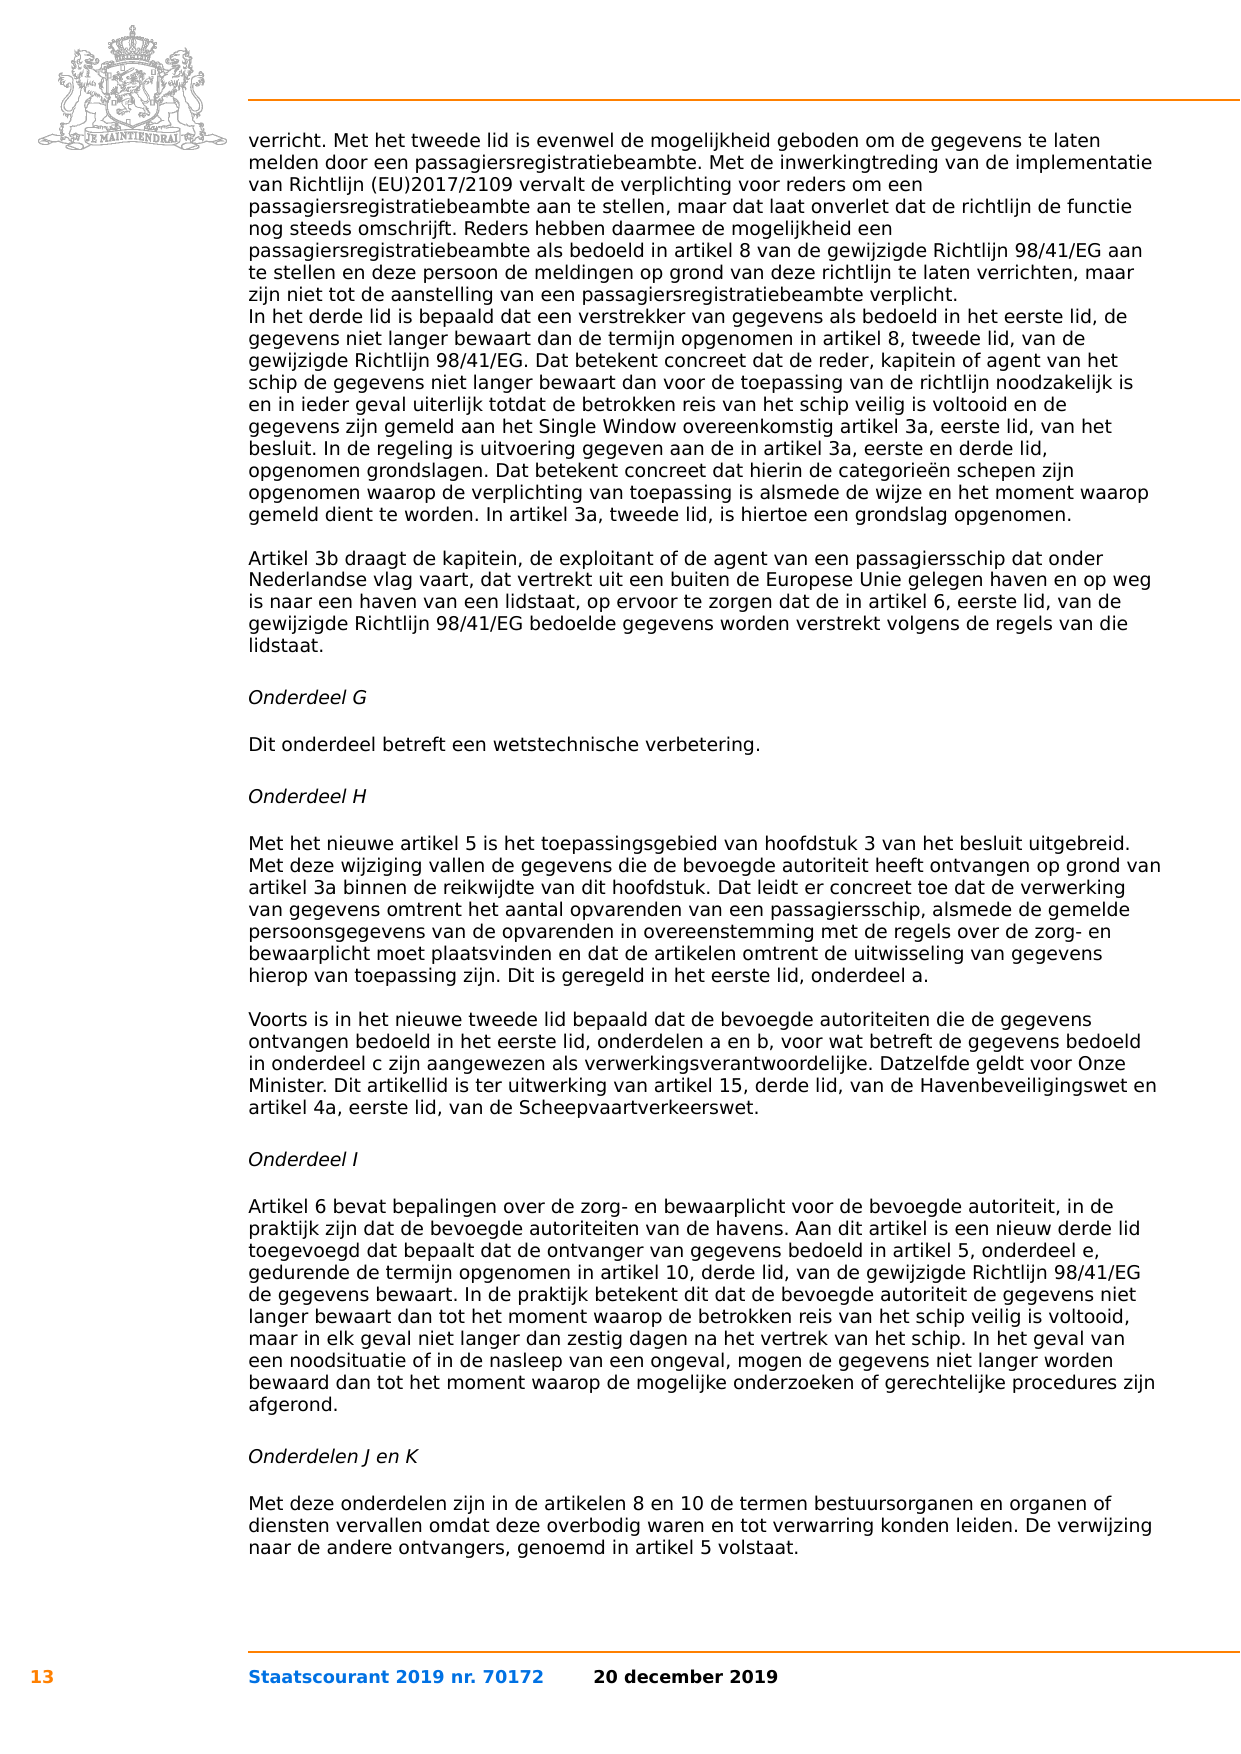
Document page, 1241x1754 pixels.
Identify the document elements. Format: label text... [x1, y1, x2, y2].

text Met het nieuwe artikel 5 is het toepassingsgebied van hoofdstuk 3 van het besluit uitgebreid. Met deze wijziging vallen de gegevens die de bevoegde autoriteit heeft ontvangen op grond van artikel 3a binnen de reikwijdte van dit hoofdstuk. Dat leidt er concreet toe dat de verwerking van gegevens omtrent het aantal opvarenden van een passagiersschip, alsmede de gemelde persoonsgegevens van de opvarenden in overeenstemming met de regels over de zorg- en bewaarplicht moet plaatsvinden en dat de artikelen omtrent de uitwisseling van gegevens hierop van toepassing zijn. Dit is geregeld in het eerste lid, onderdeel a. [248, 833, 1163, 987]
text verricht. Met het tweede lid is evenwel de mogelijkheid geboden om de gegevens te laten melden door een passagiersregistratiebeambte. Met de inwerkingtreding van de implementatie van Richtlijn (EU)2017/2109 vervalt de verplichting voor reders om een passagiersregistratiebeambte aan te stellen, maar dat laat onverlet dat de richtlijn de functie nog steeds omschrijft. Reders hebben daarmee de mogelijkheid een passagiersregistratiebeambte als bedoeld in artikel 8 van de gewijzigde Richtlijn 98/41/EG aan te stellen en deze persoon de meldingen op grond van deze richtlijn te laten verrichten, maar zijn niet tot de aanstelling van een passagiersregistratiebeambte verplicht. [248, 130, 1163, 306]
subtitle Onderdeel I [248, 1149, 1163, 1171]
text Artikel 6 bevat bepalingen over de zorg- en bewaarplicht voor de bevoegde autoriteit, in de praktijk zijn dat de bevoegde autoriteiten van de havens. Aan dit artikel is een nieuw derde lid toegevoegd dat bepaalt dat de ontvanger van gegevens bedoeld in artikel 5, onderdeel e, gedurende de termijn opgenomen in artikel 10, derde lid, van de gewijzigde Richtlijn 98/41/EG de gegevens bewaart. In de praktijk betekent dit dat de bevoegde autoriteit de gegevens niet langer bewaart dan tot het moment waarop de betrokken reis van het schip veilig is voltooid, maar in elk geval niet langer dan zestig dagen na het vertrek van het schip. In het geval van een noodsituatie of in de nasleep van een ongeval, mogen de gegevens niet langer worden bewaard dan tot het moment waarop de mogelijke onderzoeken of gerechtelijke procedures zijn afgerond. [248, 1196, 1163, 1416]
picture [38, 25, 227, 150]
text Met deze onderdelen zijn in de artikelen 8 en 10 de termen bestuursorganen en organen of diensten vervallen omdat deze overbodig waren en tot verwarring konden leiden. De verwijzing naar de andere ontvangers, genoemd in artikel 5 volstaat. [248, 1493, 1163, 1558]
subtitle Onderdeel G [248, 687, 1163, 709]
text Voorts is in het nieuwe tweede lid bepaald dat de bevoegde autoriteiten die de gegevens ontvangen bedoeld in het eerste lid, onderdelen a en b, voor wat betreft de gegevens bedoeld in onderdeel c zijn aangewezen als verwerkingsverantwoordelijke. Datzelfde geldt voor Onze Minister. Dit artikellid is ter uitwerking van artikel 15, derde lid, van de Havenbeveiligingswet en artikel 4a, eerste lid, van de Scheepvaartverkeerswet. [248, 1009, 1163, 1119]
subtitle Onderdelen J en K [248, 1446, 1163, 1468]
subtitle Onderdeel H [248, 786, 1163, 808]
text Artikel 3b draagt de kapitein, de exploitant of de agent van een passagiersschip dat onder Nederlandse vlag vaart, dat vertrekt uit een buiten de Europese Unie gelegen haven en op weg is naar een haven van een lidstaat, op ervoor te zorgen dat de in artikel 6, eerste lid, van de gewijzigde Richtlijn 98/41/EG bedoelde gegevens worden verstrekt volgens de regels van die lidstaat. [248, 547, 1163, 657]
text In het derde lid is bepaald dat een verstrekker van gegevens als bedoeld in het eerste lid, de gegevens niet langer bewaart dan de termijn opgenomen in artikel 8, tweede lid, van de gewijzigde Richtlijn 98/41/EG. Dat betekent concreet dat de reder, kapitein of agent van het schip de gegevens niet langer bewaart dan voor de toepassing van de richtlijn noodzakelijk is en in ieder geval uiterlijk totdat de betrokken reis van het schip veilig is voltooid en de gegevens zijn gemeld aan het Single Window overeenkomstig artikel 3a, eerste lid, van het besluit. In de regeling is uitvoering gegeven aan de in artikel 3a, eerste en derde lid, opgenomen grondslagen. Dat betekent concreet dat hierin de categorieën schepen zijn opgenomen waarop de verplichting van toepassing is alsmede de wijze en het moment waarop gemeld dient te worden. In artikel 3a, tweede lid, is hiertoe een grondslag opgenomen. [248, 306, 1163, 526]
text Dit onderdeel betreft een wetstechnische verbetering. [248, 734, 1163, 756]
